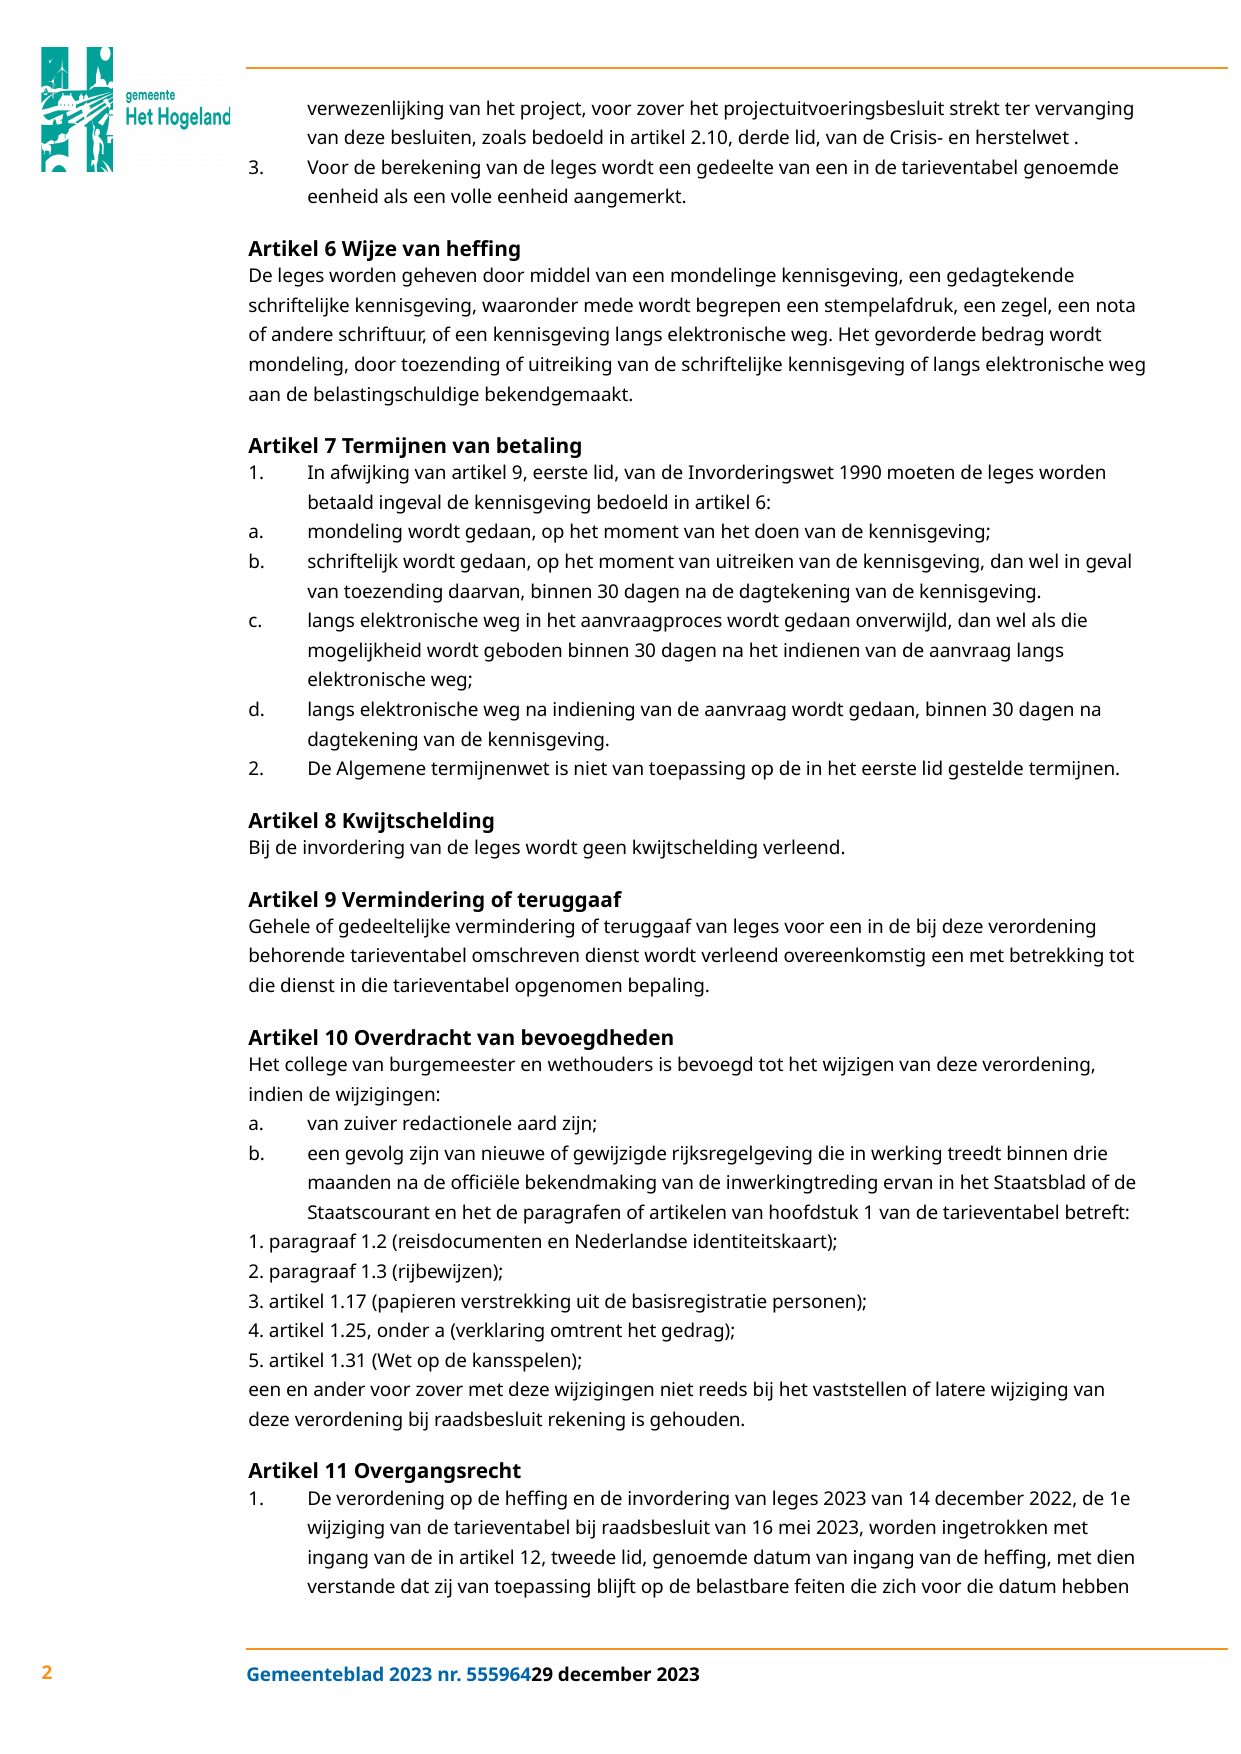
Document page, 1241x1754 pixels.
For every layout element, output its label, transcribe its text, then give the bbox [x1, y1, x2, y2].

text 2. paragraaf 1.3 (rijbewijzen); [248, 1258, 1152, 1284]
text Artikel 7 Termijnen van betaling [248, 431, 1152, 459]
text Gehele of gedeeltelijke vermindering of teruggaaf van leges voor een in de bij deze verordening behorende tarieventabel omschreven dienst wordt verleend overeenkomstig een met betrekking tot die dienst in die tarieventabel opgenomen bepaling. [248, 913, 1152, 998]
text 4. artikel 1.25, onder a (verklaring omtrent het gedrag); [248, 1317, 1152, 1343]
text De leges worden geheven door middel van een mondelinge kennisgeving, een gedagtekende schriftelijke kennisgeving, waaronder mede wordt begrepen een stempelafdruk, een zegel, een nota of andere schriftuur, of een kennisgeving langs elektronische weg. Het gevorderde bedrag wordt mondeling, door toezending of uitreiking van de schriftelijke kennisgeving of langs elektronische weg aan de belastingschuldige bekendgemaakt. [248, 262, 1152, 406]
picture [41, 47, 231, 172]
text Artikel 8 Kwijtschelding [248, 806, 1152, 834]
list verwezenlijking van het project, voor zover het projectuitvoeringsbesluit strekt ter vervanging van deze besluiten, zoals bedoeld in artikel 2.10, derde lid, van de Crisis- en herstelwet . [248, 95, 1152, 150]
text 3. artikel 1.17 (papieren verstrekking uit de basisregistratie personen); [248, 1288, 1152, 1313]
text Bij de invordering van de leges wordt geen kwijtschelding verleend. [248, 834, 1152, 860]
text Artikel 6 Wijze van heffing [248, 234, 1152, 262]
list schriftelijk wordt gedaan, op het moment van uitreiken van de kennisgeving, dan wel in geval van toezending daarvan, binnen 30 dagen na de dagtekening van de kennisgeving. [248, 548, 1152, 604]
text Het college van burgemeester en wethouders is bevoegd tot het wijzigen van deze verordening, indien de wijzigingen: [248, 1051, 1152, 1106]
text Artikel 9 Vermindering of teruggaaf [248, 885, 1152, 913]
list Voor de berekening van de leges wordt een gedeelte van een in de tarieventabel genoemde eenheid als een volle eenheid aangemerkt. [248, 154, 1152, 209]
text Artikel 11 Overgangsrecht [248, 1457, 1152, 1485]
text 5. artikel 1.31 (Wet op de kansspelen); [248, 1347, 1152, 1373]
list langs elektronische weg in het aanvraagproces wordt gedaan onverwijld, dan wel als die mogelijkheid wordt geboden binnen 30 dagen na het indienen van de aanvraag langs elektronische weg; [248, 607, 1152, 692]
list De verordening op de heffing en de invordering van leges 2023 van 14 december 2022, de 1e wijziging van de tarieventabel bij raadsbesluit van 16 mei 2023, worden ingetrokken met ingang van de in artikel 12, tweede lid, genoemde datum van ingang van de heffing, met dien verstande dat zij van toepassing blijft op de belastbare feiten die zich voor die datum hebben [248, 1485, 1152, 1599]
text een en ander voor zover met deze wijzigingen niet reeds bij het vaststellen of latere wijziging van deze verordening bij raadsbesluit rekening is gehouden. [248, 1377, 1152, 1432]
list langs elektronische weg na indiening van de aanvraag wordt gedaan, binnen 30 dagen na dagtekening van de kennisgeving. [248, 696, 1152, 752]
list een gevolg zijn van nieuwe of gewijzigde rijksregelgeving die in werking treedt binnen drie maanden na de officiële bekendmaking van de inwerkingtreding ervan in het Staatsblad of de Staatscourant en het de paragrafen of artikelen van hoofdstuk 1 van de tarieventabel betreft: [248, 1140, 1152, 1225]
list mondeling wordt gedaan, op het moment van het doen van de kennisgeving; [248, 519, 1152, 544]
text 1. paragraaf 1.2 (reisdocumenten en Nederlandse identiteitskaart); [248, 1229, 1152, 1254]
list In afwijking van artikel 9, eerste lid, van de Invorderingswet 1990 moeten de leges worden betaald ingeval de kennisgeving bedoeld in artikel 6: [248, 459, 1152, 515]
list van zuiver redactionele aard zijn; [248, 1110, 1152, 1136]
list De Algemene termijnenwet is niet van toepassing op de in het eerste lid gestelde termijnen. [248, 755, 1152, 781]
text Artikel 10 Overdracht van bevoegdheden [248, 1023, 1152, 1051]
